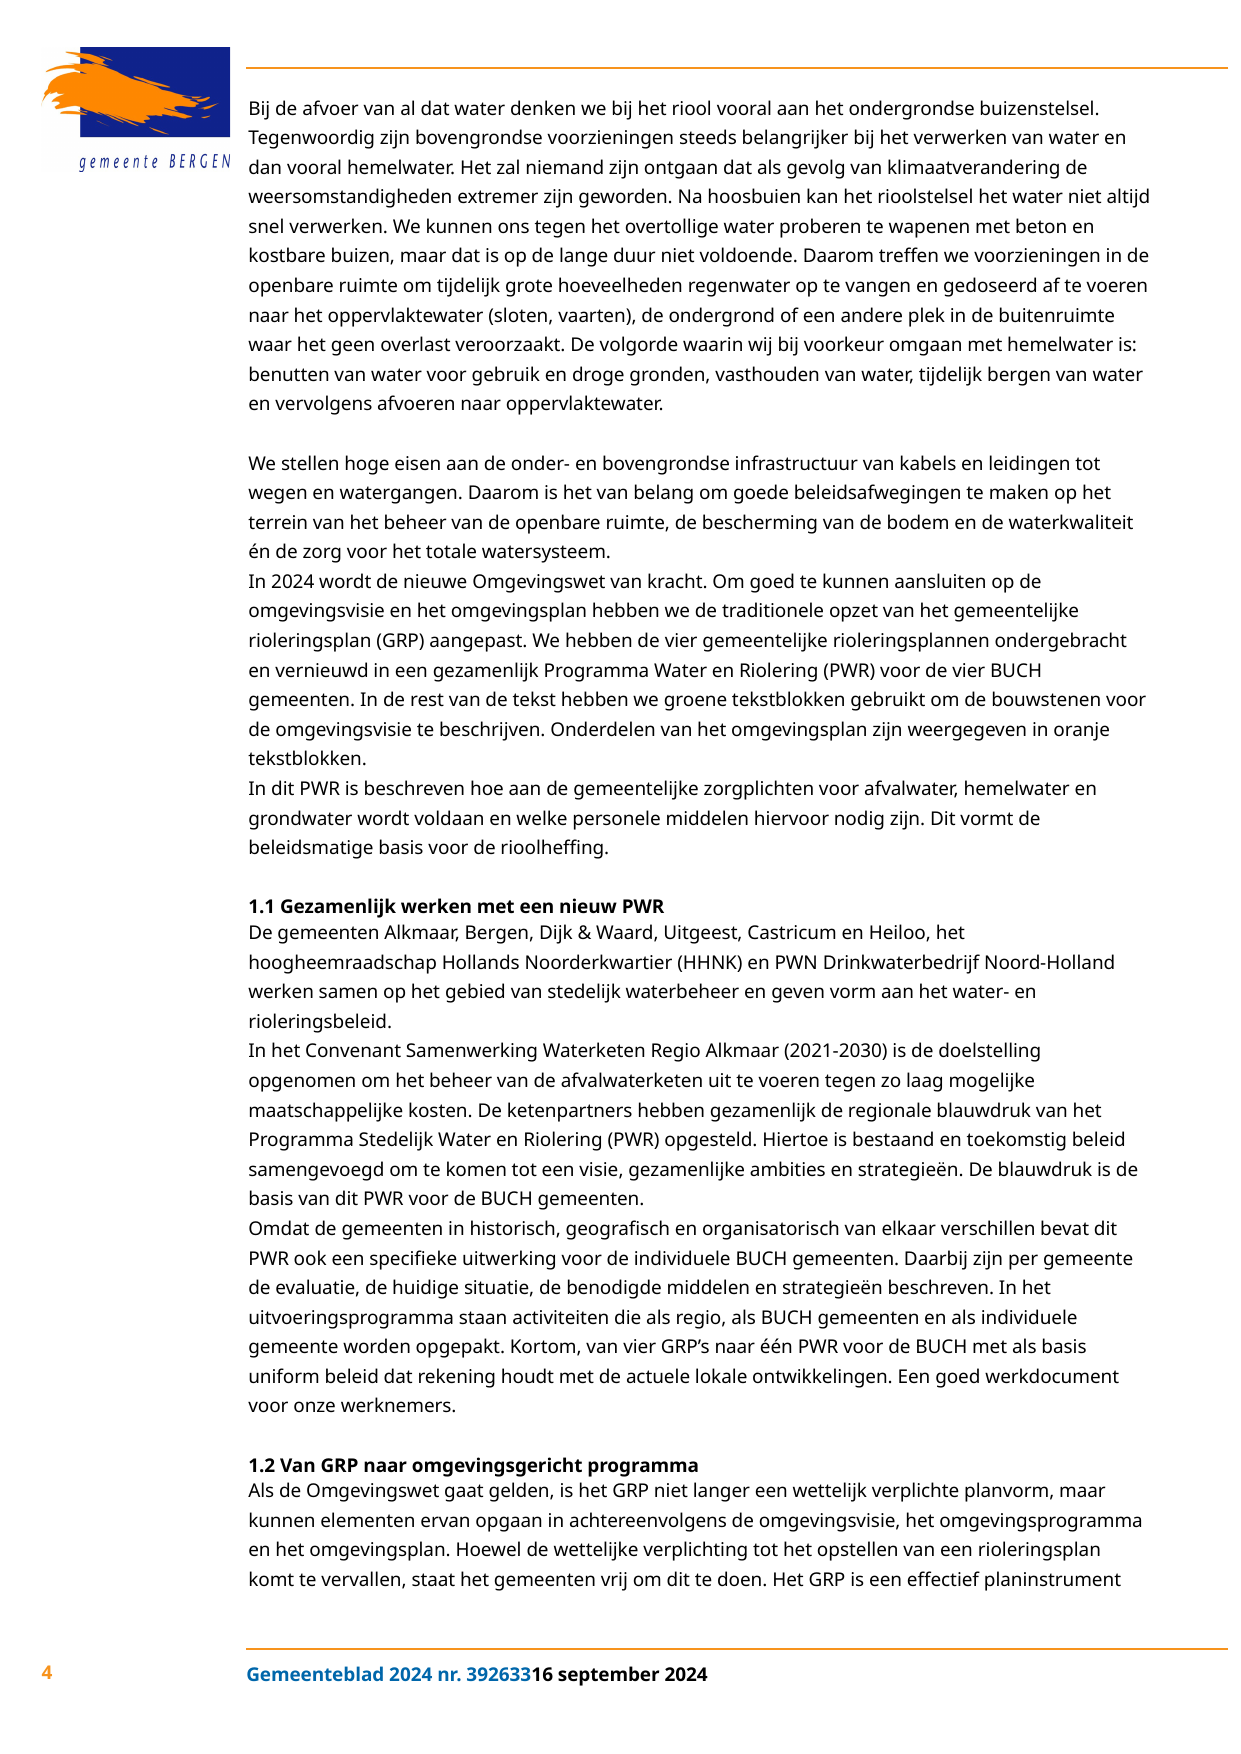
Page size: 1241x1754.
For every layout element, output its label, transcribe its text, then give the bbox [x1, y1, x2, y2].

text Omdat de gemeenten in historisch, geografisch en organisatorisch van elkaar verschillen bevat dit PWR ook een specifieke uitwerking voor de individuele BUCH gemeenten. Daarbij zijn per gemeente de evaluatie, de huidige situatie, de benodigde middelen en strategieën beschreven. In het uitvoeringsprogramma staan activiteiten die als regio, als BUCH gemeenten en als individuele gemeente worden opgepakt. Kortom, van vier GRP’s naar één PWR voor de BUCH met als basis uniform beleid dat rekening houdt met de actuele lokale ontwikkelingen. Een goed werkdocument voor onze werknemers. [248, 1215, 1152, 1418]
text 1.2 Van GRP naar omgevingsgericht programma [248, 1452, 1152, 1477]
text In het Convenant Samenwerking Waterketen Regio Alkmaar (2021-2030) is de doelstelling opgenomen om het beheer van de afvalwaterketen uit te voeren tegen zo laag mogelijke maatschappelijke kosten. De ketenpartners hebben gezamenlijk de regionale blauwdruk van het Programma Stedelijk Water en Riolering (PWR) opgesteld. Hiertoe is bestaand en toekomstig beleid samengevoegd om te komen tot een visie, gezamenlijke ambities en strategieën. De blauwdruk is de basis van dit PWR voor de BUCH gemeenten. [248, 1038, 1152, 1211]
text 1.1 Gezamenlijk werken met een nieuw PWR [248, 893, 1152, 919]
text Als de Omgevingswet gaat gelden, is het GRP niet langer een wettelijk verplichte planvorm, maar kunnen elementen ervan opgaan in achtereenvolgens de omgevingsvisie, het omgevingsprogramma en het omgevingsplan. Hoewel de wettelijke verplichting tot het opstellen van een rioleringsplan komt te vervallen, staat het gemeenten vrij om dit te doen. Het GRP is een effectief planinstrument [248, 1477, 1152, 1592]
text In 2024 wordt de nieuwe Omgevingswet van kracht. Om goed te kunnen aansluiten op de omgevingsvisie en het omgevingsplan hebben we de traditionele opzet van het gemeentelijke rioleringsplan (GRP) aangepast. We hebben de vier gemeentelijke rioleringsplannen ondergebracht en vernieuwd in een gezamenlijk Programma Water en Riolering (PWR) voor de vier BUCH gemeenten. In de rest van de tekst hebben we groene tekstblokken gebruikt om de bouwstenen voor de omgevingsvisie te beschrijven. Onderdelen van het omgevingsplan zijn weergegeven in oranje tekstblokken. [248, 568, 1152, 771]
text De gemeenten Alkmaar, Bergen, Dijk & Waard, Uitgeest, Castricum en Heiloo, het hoogheemraadschap Hollands Noorderkwartier (HHNK) en PWN Drinkwaterbedrijf Noord-Holland werken samen op het gebied van stedelijk waterbeheer en geven vorm aan het water- en rioleringsbeleid. [248, 919, 1152, 1034]
text In dit PWR is beschreven hoe aan de gemeentelijke zorgplichten voor afvalwater, hemelwater en grondwater wordt voldaan en welke personele middelen hiervoor nodig zijn. Dit vormt de beleidsmatige basis voor de rioolheffing. [248, 775, 1152, 860]
text We stellen hoge eisen aan de onder- en bovengrondse infrastructuur van kabels en leidingen tot wegen en watergangen. Daarom is het van belang om goede beleidsafwegingen te maken op het terrein van het beheer van de openbare ruimte, de bescherming van de bodem en de waterkwaliteit én de zorg voor het totale watersysteem. [248, 450, 1152, 564]
picture [41, 47, 231, 172]
text Bij de afvoer van al dat water denken we bij het riool vooral aan het ondergrondse buizenstelsel. Tegenwoordig zijn bovengrondse voorzieningen steeds belangrijker bij het verwerken van water en dan vooral hemelwater. Het zal niemand zijn ontgaan dat als gevolg van klimaatverandering de weersomstandigheden extremer zijn geworden. Na hoosbuien kan het rioolstelsel het water niet altijd snel verwerken. We kunnen ons tegen het overtollige water proberen te wapenen met beton en kostbare buizen, maar dat is op de lange duur niet voldoende. Daarom treffen we voorzieningen in de openbare ruimte om tijdelijk grote hoeveelheden regenwater op te vangen en gedoseerd af te voeren naar het oppervlaktewater (sloten, vaarten), de ondergrond of een andere plek in de buitenruimte waar het geen overlast veroorzaakt. De volgorde waarin wij bij voorkeur omgaan met hemelwater is: benutten van water voor gebruik en droge gronden, vasthouden van water, tijdelijk bergen van water en vervolgens afvoeren naar oppervlaktewater. [248, 95, 1152, 416]
